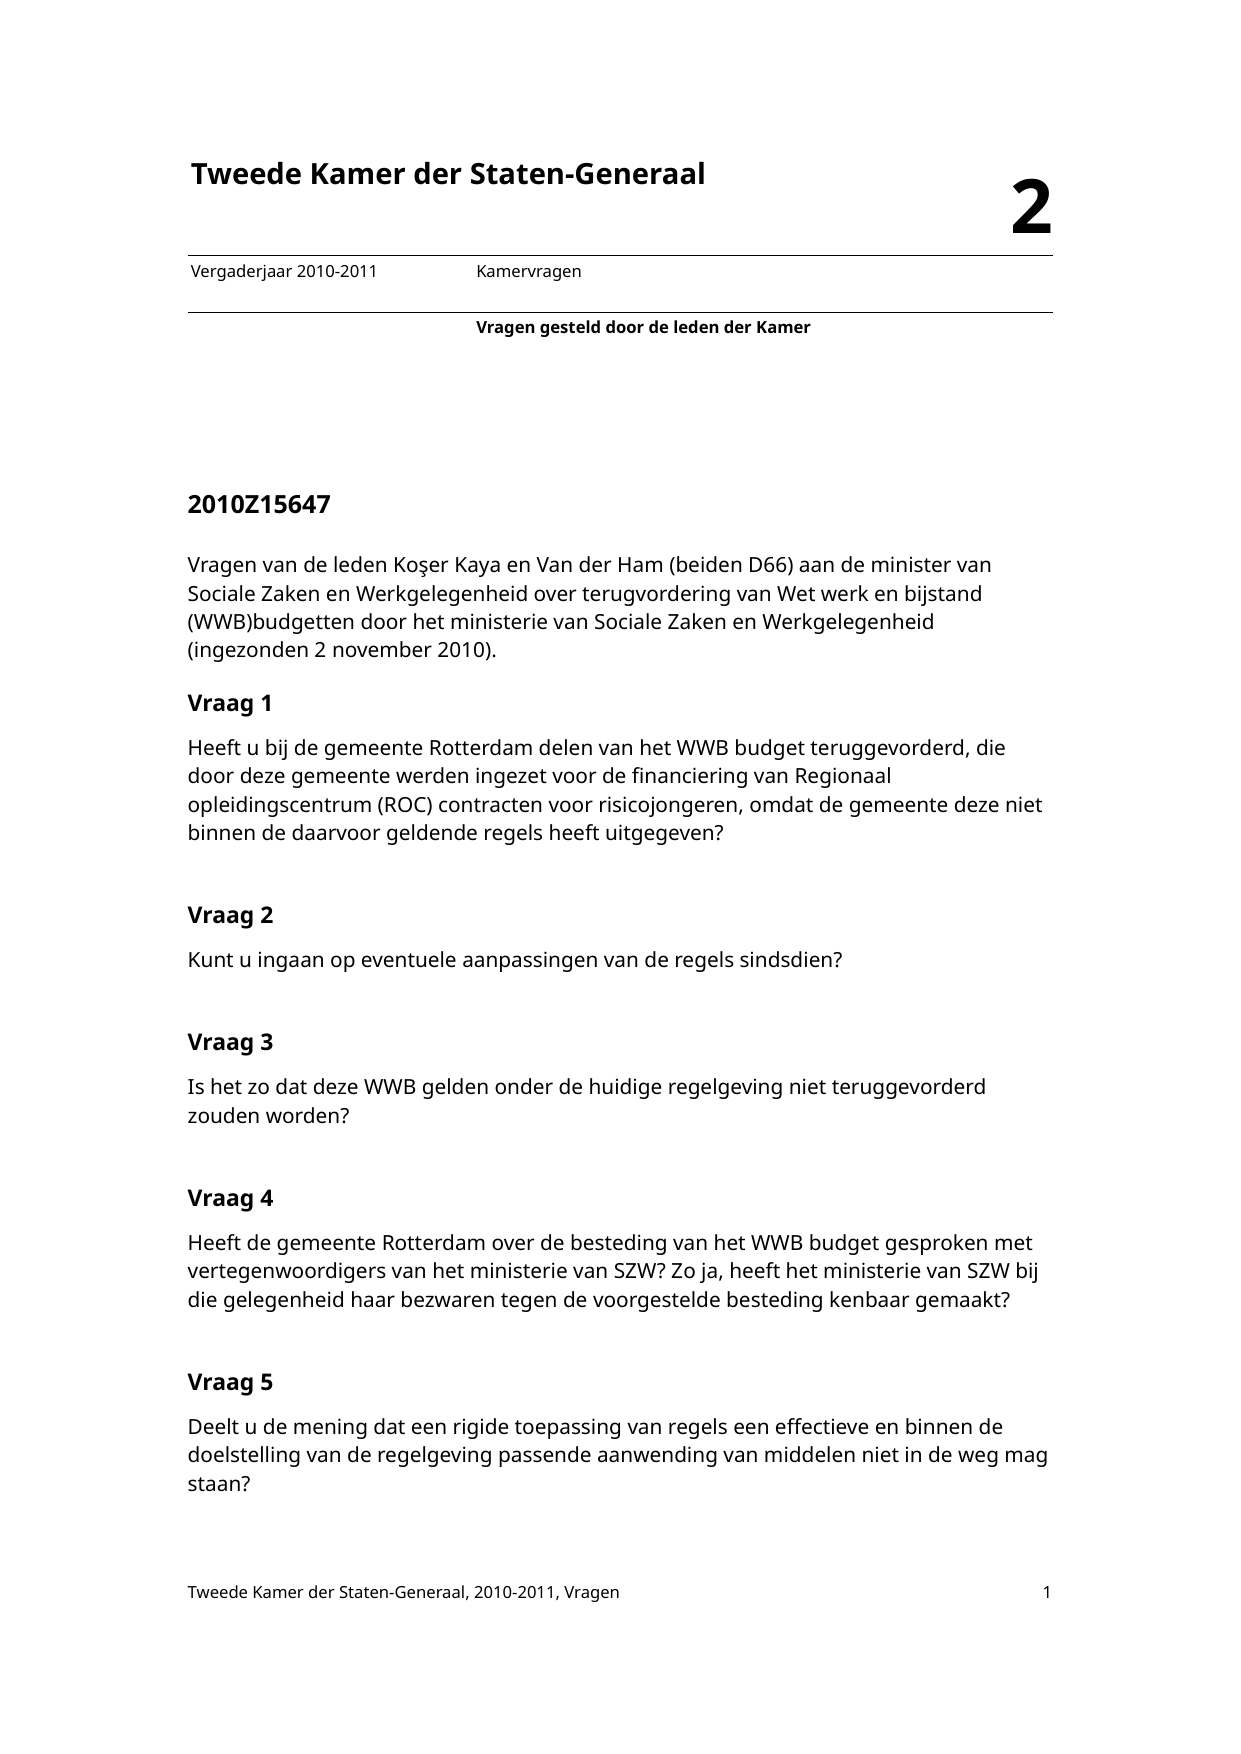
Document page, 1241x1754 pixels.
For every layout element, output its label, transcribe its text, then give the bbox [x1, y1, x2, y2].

text Kunt u ingaan op eventuele aanpassingen van de regels sindsdien? [187, 945, 1053, 974]
table_cell Vergaderjaar 2010-2011 [188, 256, 473, 312]
table_header 2 [880, 150, 1053, 255]
text Deelt u de mening dat een rigide toepassing van regels een effectieve en binnen de doelstelling van de regelgeving passende aanwending van middelen niet in de weg mag staan? [187, 1412, 1053, 1497]
table_cell Vragen gesteld door de leden der Kamer [473, 313, 1053, 339]
text 2010Z15647 [187, 487, 1053, 521]
text Heeft u bij de gemeente Rotterdam delen van het WWB budget teruggevorderd, die door deze gemeente werden ingezet voor de financiering van Regionaal opleidingscentrum (ROC) contracten voor risicojongeren, omdat de gemeente deze niet binnen de daarvoor geldende regels heeft uitgegeven? [187, 733, 1053, 847]
subtitle Vraag 4 [187, 1182, 1053, 1213]
text Heeft de gemeente Rotterdam over de besteding van het WWB budget gesproken met vertegenwoordigers van het ministerie van SZW? Zo ja, heeft het ministerie van SZW bij die gelegenheid haar bezwaren tegen de voorgestelde besteding kenbaar gemaakt? [187, 1228, 1053, 1313]
table_cell [188, 313, 473, 339]
subtitle Vraag 5 [187, 1366, 1053, 1397]
text Vragen van de leden Koşer Kaya en Van der Ham (beiden D66) aan de minister van Sociale Zaken en Werkgelegenheid over terugvordering van Wet werk en bijstand (WWB)budgetten door het ministerie van Sociale Zaken en Werkgelegenheid (ingezonden 2 november 2010). [187, 550, 1053, 664]
subtitle Vraag 2 [187, 899, 1053, 930]
table_header Tweede Kamer der Staten-Generaal [188, 150, 879, 255]
text Is het zo dat deze WWB gelden onder de huidige regelgeving niet teruggevorderd zouden worden? [187, 1072, 1053, 1129]
subtitle Vraag 3 [187, 1026, 1053, 1057]
subtitle Vraag 1 [187, 687, 1053, 718]
table_cell Kamervragen [473, 256, 1053, 312]
